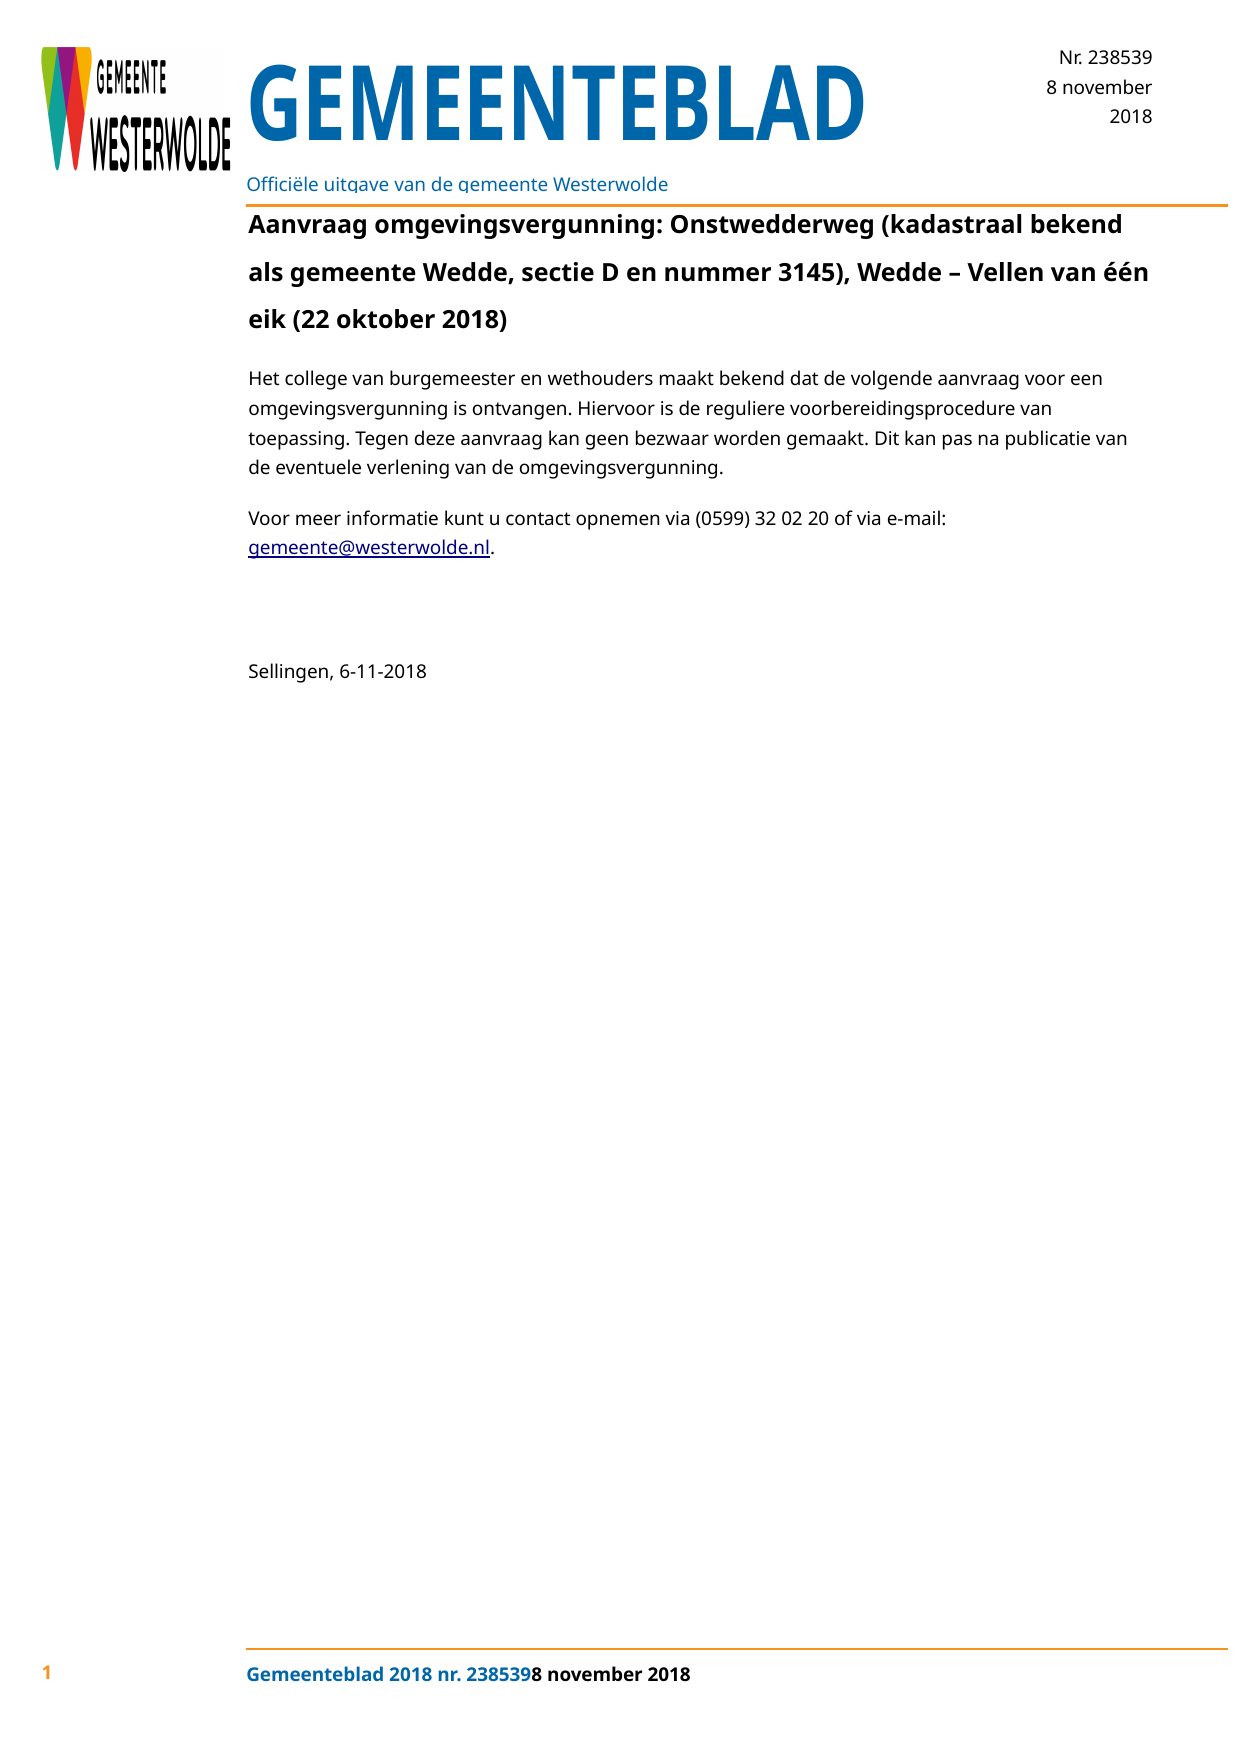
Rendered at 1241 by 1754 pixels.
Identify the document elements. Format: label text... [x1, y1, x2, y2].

text Aanvraag omgevingsvergunning: Onstwedderweg (kadastraal bekend als gemeente Wedde, sectie D en nummer 3145), Wedde – Vellen van één eik (22 oktober 2018) [248, 207, 1152, 336]
text Voor meer informatie kunt u contact opnemen via (0599) 32 02 20 of via e-mail: gemeente@westerwolde.nl. [248, 505, 1152, 560]
text Het college van burgemeester en wethouders maakt bekend dat de volgende aanvraag voor een omgevingsvergunning is ontvangen. Hiervoor is de reguliere voorbereidingsprocedure van toepassing. Tegen deze aanvraag kan geen bezwaar worden gemaakt. Dit kan pas na publicatie van de eventuele verlening van de omgevingsvergunning. [248, 366, 1152, 480]
picture [41, 47, 231, 172]
text Sellingen, 6-11-2018 [248, 658, 1152, 684]
